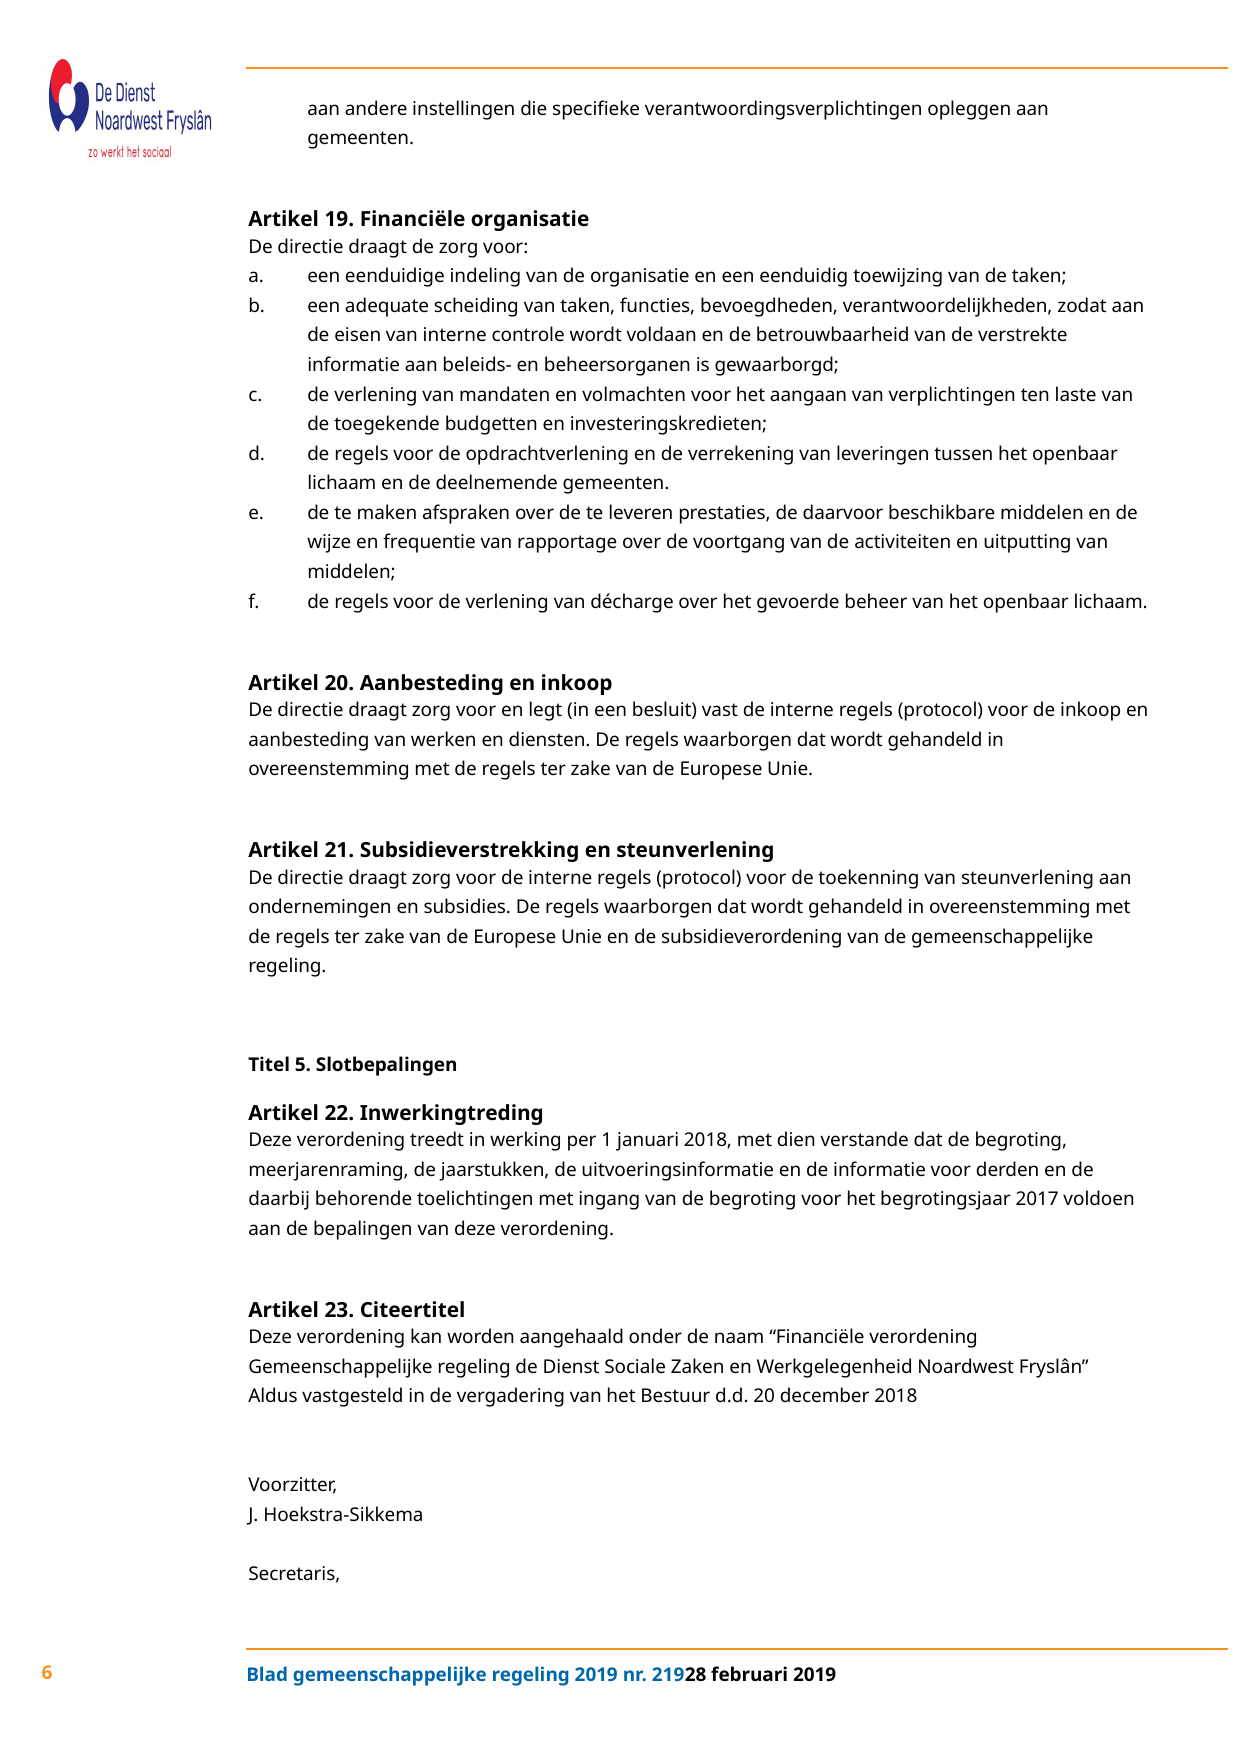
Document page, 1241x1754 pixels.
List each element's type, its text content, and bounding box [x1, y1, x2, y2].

text Artikel 21. Subsidieverstrekking en steunverlening [248, 835, 1152, 864]
text De directie draagt zorg voor de interne regels (protocol) voor de toekenning van steunverlening aan ondernemingen en subsidies. De regels waarborgen dat wordt gehandeld in overeenstemming met de regels ter zake van de Europese Unie en de subsidieverordening van de gemeenschappelijke regeling. [248, 864, 1152, 978]
text De directie draagt zorg voor en legt (in een besluit) vast de interne regels (protocol) voor de inkoop en aanbesteding van werken en diensten. De regels waarborgen dat wordt gehandeld in overeenstemming met de regels ter zake van de Europese Unie. [248, 696, 1152, 781]
text Aldus vastgesteld in de vergadering van het Bestuur d.d. 20 december 2018 [248, 1383, 1152, 1408]
list de te maken afspraken over de te leveren prestaties, de daarvoor beschikbare middelen en de wijze en frequentie van rapportage over de voortgang van de activiteiten en uitputting van middelen; [248, 499, 1152, 584]
list een adequate scheiding van taken, functies, bevoegdheden, verantwoordelijkheden, zodat aan de eisen van interne controle wordt voldaan en de betrouwbaarheid van de verstrekte informatie aan beleids- en beheersorganen is gewaarborgd; [248, 292, 1152, 377]
text Deze verordening treedt in werking per 1 januari 2018, met dien verstande dat de begroting, meerjarenraming, de jaarstukken, de uitvoeringsinformatie en de informatie voor derden en de daarbij behorende toelichtingen met ingang van de begroting voor het begrotingsjaar 2017 voldoen aan de bepalingen van deze verordening. [248, 1126, 1152, 1241]
text Deze verordening kan worden aangehaald onder de naam “Financiële verordening Gemeenschappelijke regeling de Dienst Sociale Zaken en Werkgelegenheid Noardwest Fryslân” [248, 1323, 1152, 1379]
list de regels voor de verlening van décharge over het gevoerde beheer van het openbaar lichaam. [248, 588, 1152, 613]
text Artikel 23. Citeertitel [248, 1295, 1152, 1323]
text J. Hoekstra-Sikkema [248, 1501, 1152, 1527]
list de verlening van mandaten en volmachten voor het aangaan van verplichtingen ten laste van de toegekende budgetten en investeringskredieten; [248, 381, 1152, 436]
list aan andere instellingen die specifieke verantwoordingsverplichtingen opleggen aan gemeenten. [248, 95, 1152, 150]
list de regels voor de opdrachtverlening en de verrekening van leveringen tussen het openbaar lichaam en de deelnemende gemeenten. [248, 440, 1152, 495]
text Voorzitter, [248, 1471, 1152, 1497]
text Artikel 20. Aanbesteding en inkoop [248, 668, 1152, 696]
text Secretaris, [248, 1560, 1152, 1586]
list een eenduidige indeling van de organisatie en een eenduidig toewijzing van de taken; [248, 262, 1152, 288]
text Titel 5. Slotbepalingen [248, 1049, 1152, 1077]
text De directie draagt de zorg voor: [248, 233, 1152, 258]
picture [41, 47, 231, 172]
text Artikel 19. Financiële organisatie [248, 204, 1152, 233]
text Artikel 22. Inwerkingtreding [248, 1098, 1152, 1126]
